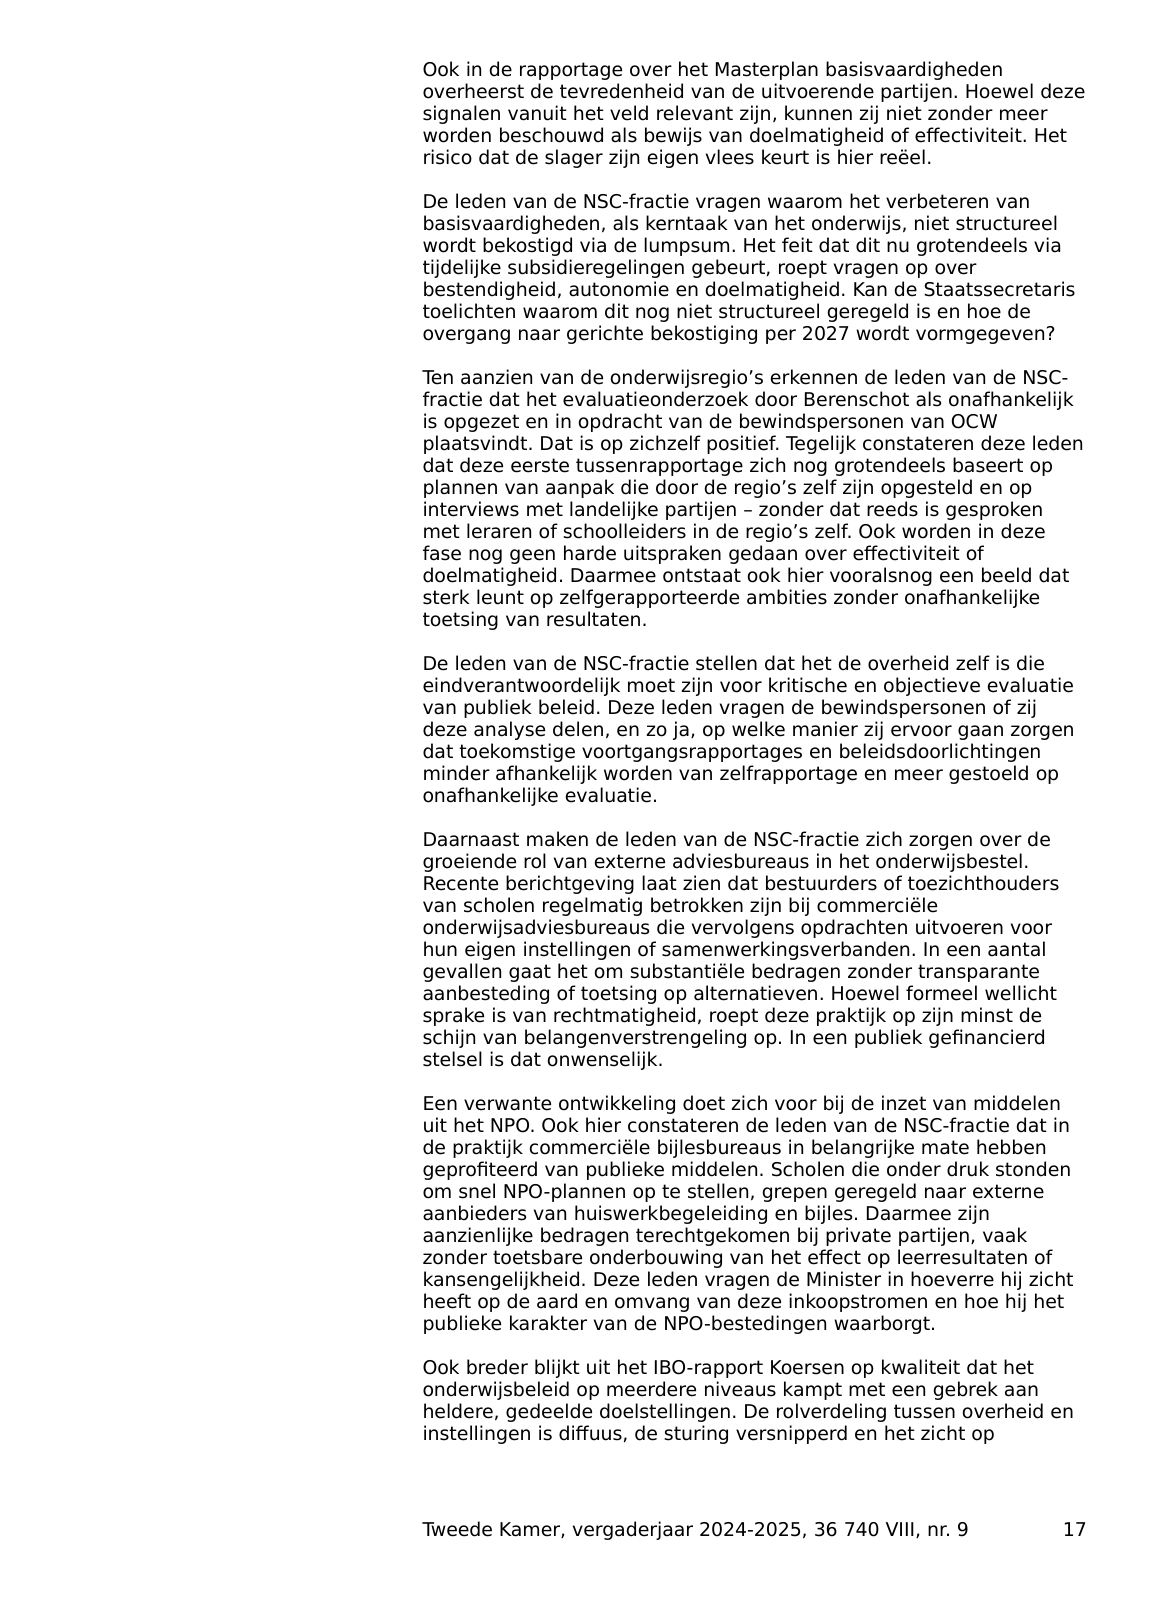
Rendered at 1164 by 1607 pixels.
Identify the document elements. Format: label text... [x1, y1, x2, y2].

text Daarnaast maken de leden van de NSC-fractie zich zorgen over de groeiende rol van externe adviesbureaus in het onderwijsbestel. Recente berichtgeving laat zien dat bestuurders of toezichthouders van scholen regelmatig betrokken zijn bij commerciële onderwijsadviesbureaus die vervolgens opdrachten uitvoeren voor hun eigen instellingen of samenwerkingsverbanden. In een aantal gevallen gaat het om substantiële bedragen zonder transparante aanbesteding of toetsing op alternatieven. Hoewel formeel wellicht sprake is van rechtmatigheid, roept deze praktijk op zijn minst de schijn van belangenverstrengeling op. In een publiek gefinancierd stelsel is dat onwenselijk. [422, 829, 1087, 1071]
text Ten aanzien van de onderwijsregio’s erkennen de leden van de NSC-fractie dat het evaluatieonderzoek door Berenschot als onafhankelijk is opgezet en in opdracht van de bewindspersonen van OCW plaatsvindt. Dat is op zichzelf positief. Tegelijk constateren deze leden dat deze eerste tussenrapportage zich nog grotendeels baseert op plannen van aanpak die door de regio’s zelf zijn opgesteld en op interviews met landelijke partijen – zonder dat reeds is gesproken met leraren of schoolleiders in de regio’s zelf. Ook worden in deze fase nog geen harde uitspraken gedaan over effectiviteit of doelmatigheid. Daarmee ontstaat ook hier vooralsnog een beeld dat sterk leunt op zelfgerapporteerde ambities zonder onafhankelijke toetsing van resultaten. [422, 367, 1087, 631]
text Een verwante ontwikkeling doet zich voor bij de inzet van middelen uit het NPO. Ook hier constateren de leden van de NSC-fractie dat in de praktijk commerciële bijlesbureaus in belangrijke mate hebben geprofiteerd van publieke middelen. Scholen die onder druk stonden om snel NPO-plannen op te stellen, grepen geregeld naar externe aanbieders van huiswerkbegeleiding en bijles. Daarmee zijn aanzienlijke bedragen terechtgekomen bij private partijen, vaak zonder toetsbare onderbouwing van het effect op leerresultaten of kansengelijkheid. Deze leden vragen de Minister in hoeverre hij zicht heeft op de aard en omvang van deze inkoopstromen en hoe hij het publieke karakter van de NPO-bestedingen waarborgt. [422, 1093, 1087, 1335]
text Ook in de rapportage over het Masterplan basisvaardigheden overheerst de tevredenheid van de uitvoerende partijen. Hoewel deze signalen vanuit het veld relevant zijn, kunnen zij niet zonder meer worden beschouwd als bewijs van doelmatigheid of effectiviteit. Het risico dat de slager zijn eigen vlees keurt is hier reëel. [422, 59, 1087, 169]
text Ook breder blijkt uit het IBO-rapport Koersen op kwaliteit dat het onderwijsbeleid op meerdere niveaus kampt met een gebrek aan heldere, gedeelde doelstellingen. De rolverdeling tussen overheid en instellingen is diffuus, de sturing versnipperd en het zicht op [422, 1357, 1087, 1445]
text De leden van de NSC-fractie vragen waarom het verbeteren van basisvaardigheden, als kerntaak van het onderwijs, niet structureel wordt bekostigd via de lumpsum. Het feit dat dit nu grotendeels via tijdelijke subsidieregelingen gebeurt, roept vragen op over bestendigheid, autonomie en doelmatigheid. Kan de Staatssecretaris toelichten waarom dit nog niet structureel geregeld is en hoe de overgang naar gerichte bekostiging per 2027 wordt vormgegeven? [422, 191, 1087, 345]
text De leden van de NSC-fractie stellen dat het de overheid zelf is die eindverantwoordelijk moet zijn voor kritische en objectieve evaluatie van publiek beleid. Deze leden vragen de bewindspersonen of zij deze analyse delen, en zo ja, op welke manier zij ervoor gaan zorgen dat toekomstige voortgangsrapportages en beleidsdoorlichtingen minder afhankelijk worden van zelfrapportage en meer gestoeld op onafhankelijke evaluatie. [422, 653, 1087, 807]
